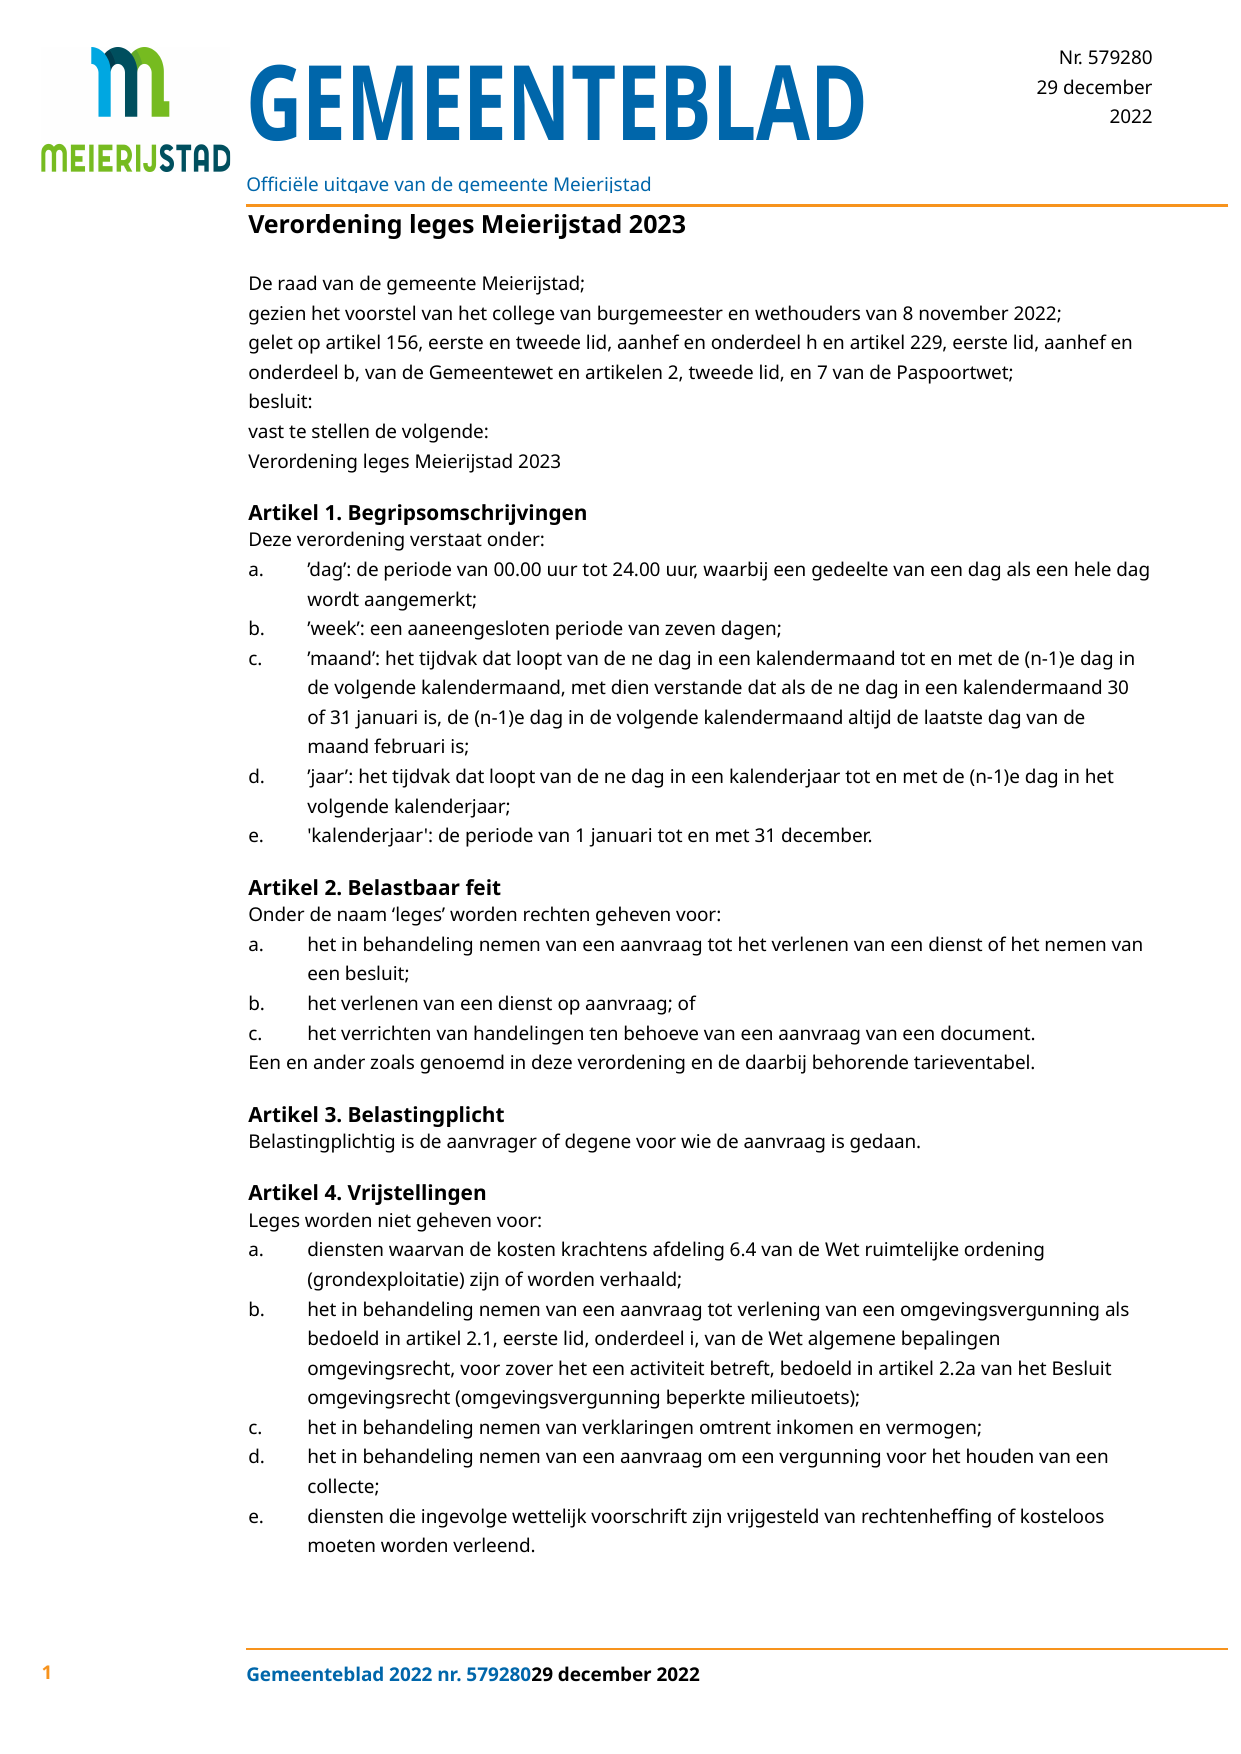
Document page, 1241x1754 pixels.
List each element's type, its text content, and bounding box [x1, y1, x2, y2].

list ’dag’: de periode van 00.00 uur tot 24.00 uur, waarbij een gedeelte van een dag als een hele dag wordt aangemerkt; [248, 556, 1152, 612]
text besluit: [248, 389, 1152, 414]
text Belastingplichtig is de aanvrager of degene voor wie de aanvraag is gedaan. [248, 1128, 1152, 1154]
text Leges worden niet geheven voor: [248, 1207, 1152, 1233]
text Verordening leges Meierijstad 2023 [248, 448, 1152, 473]
list het verrichten van handelingen ten behoeve van een aanvraag van een document. [248, 1020, 1152, 1045]
text Artikel 4. Vrijstellingen [248, 1178, 1152, 1207]
list ’maand’: het tijdvak dat loopt van de ne dag in een kalendermaand tot en met de (n-1)e dag in de volgende kalendermaand, met dien verstande dat als de ne dag in een kalendermaand 30 of 31 januari is, de (n-1)e dag in de volgende kalendermaand altijd de laatste dag van de maand februari is; [248, 645, 1152, 759]
list het in behandeling nemen van verklaringen omtrent inkomen en vermogen; [248, 1414, 1152, 1440]
text gezien het voorstel van het college van burgemeester en wethouders van 8 november 2022; [248, 300, 1152, 326]
list ’week’: een aaneengesloten periode van zeven dagen; [248, 615, 1152, 641]
list ’jaar’: het tijdvak dat loopt van de ne dag in een kalenderjaar tot en met de (n-1)e dag in het volgende kalenderjaar; [248, 763, 1152, 819]
text Deze verordening verstaat onder: [248, 527, 1152, 552]
list 'kalenderjaar': de periode van 1 januari tot en met 31 december. [248, 822, 1152, 848]
list diensten die ingevolge wettelijk voorschrift zijn vrijgesteld van rechtenheffing of kosteloos moeten worden verleend. [248, 1503, 1152, 1558]
text Een en ander zoals genoemd in deze verordening en de daarbij behorende tarieventabel. [248, 1049, 1152, 1075]
text Verordening leges Meierijstad 2023 [248, 207, 1152, 241]
picture [41, 47, 231, 172]
text Artikel 3. Belastingplicht [248, 1100, 1152, 1128]
text vast te stellen de volgende: [248, 418, 1152, 444]
text Artikel 2. Belastbaar feit [248, 873, 1152, 901]
list het verlenen van een dienst op aanvraag; of [248, 990, 1152, 1016]
list het in behandeling nemen van een aanvraag tot het verlenen van een dienst of het nemen van een besluit; [248, 931, 1152, 986]
list het in behandeling nemen van een aanvraag tot verlening van een omgevingsvergunning als bedoeld in artikel 2.1, eerste lid, onderdeel i, van de Wet algemene bepalingen omgevingsrecht, voor zover het een activiteit betreft, bedoeld in artikel 2.2a van het Besluit omgevingsrecht (omgevingsvergunning beperkte milieutoets); [248, 1296, 1152, 1410]
text Onder de naam ‘leges’ worden rechten geheven voor: [248, 901, 1152, 927]
text gelet op artikel 156, eerste en tweede lid, aanhef en onderdeel h en artikel 229, eerste lid, aanhef en onderdeel b, van de Gemeentewet en artikelen 2, tweede lid, en 7 van de Paspoortwet; [248, 329, 1152, 385]
text Artikel 1. Begripsomschrijvingen [248, 498, 1152, 527]
list het in behandeling nemen van een aanvraag om een vergunning voor het houden van een collecte; [248, 1444, 1152, 1499]
text De raad van de gemeente Meierijstad; [248, 270, 1152, 296]
list diensten waarvan de kosten krachtens afdeling 6.4 van de Wet ruimtelijke ordening (grondexploitatie) zijn of worden verhaald; [248, 1237, 1152, 1292]
